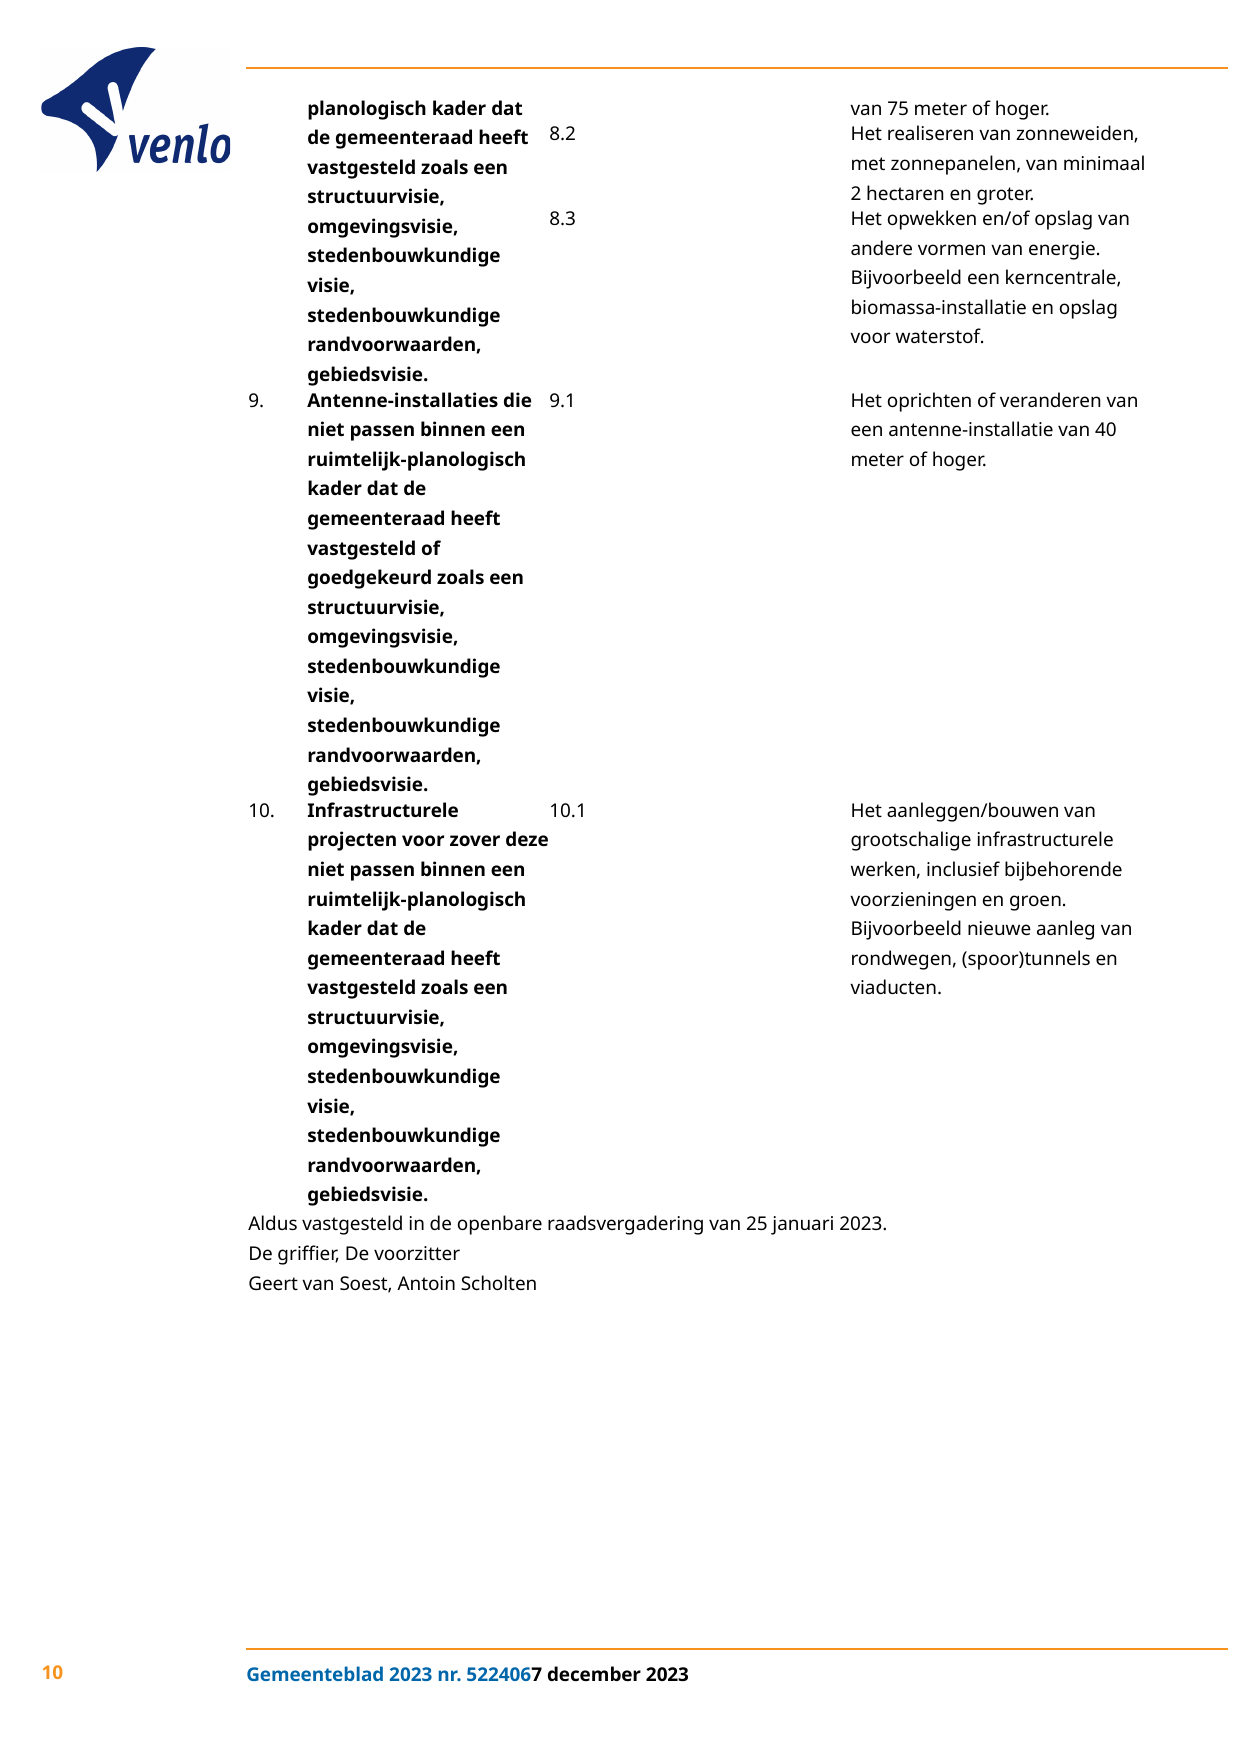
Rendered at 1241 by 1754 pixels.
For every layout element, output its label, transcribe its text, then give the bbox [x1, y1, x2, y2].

table_cell Antenne-installaties die niet passen binnen een ruimtelijk-planologisch kader dat de gemeenteraad heeft vastgesteld of goedgekeurd zoals een structuurvisie, omgevingsvisie, stedenbouwkundige visie, stedenbouwkundige randvoorwaarden, gebiedsvisie. [248, 387, 549, 797]
table_cell Het aanleggen/bouwen van grootschalige infrastructurele werken, inclusief bijbehorende voorzieningen en groen. Bijvoorbeeld nieuwe aanleg van rondwegen, (spoor)tunnels en viaducten. [850, 797, 1152, 1207]
table_cell 10.1 [549, 797, 850, 1207]
table_cell 9.1 [549, 387, 850, 797]
text Geert van Soest, Antoin Scholten [248, 1270, 1152, 1296]
table_cell Het oprichten of veranderen van een antenne-installatie van 40 meter of hoger. [850, 387, 1152, 797]
text Aldus vastgesteld in de openbare raadsvergadering van 25 januari 2023. [248, 1211, 1152, 1236]
table_cell [549, 95, 850, 121]
table_cell Het realiseren van zonneweiden, met zonnepanelen, van minimaal 2 hectaren en groter. [850, 121, 1152, 205]
picture [41, 47, 231, 172]
table_cell planologisch kader dat de gemeenteraad heeft vastgesteld zoals een structuurvisie, omgevingsvisie, stedenbouwkundige visie, stedenbouwkundige randvoorwaarden, gebiedsvisie. [248, 95, 549, 387]
table_cell 8.2 [549, 121, 850, 205]
table_cell 8.3 [549, 205, 850, 387]
text De griffier, De voorzitter [248, 1240, 1152, 1266]
table_cell van 75 meter of hoger. [850, 95, 1152, 121]
table_cell Infrastructurele projecten voor zover deze niet passen binnen een ruimtelijk-planologisch kader dat de gemeenteraad heeft vastgesteld zoals een structuurvisie, omgevingsvisie, stedenbouwkundige visie, stedenbouwkundige randvoorwaarden, gebiedsvisie. [248, 797, 549, 1207]
table_cell Het opwekken en/of opslag van andere vormen van energie. Bijvoorbeeld een kerncentrale, biomassa-installatie en opslag voor waterstof. [850, 205, 1152, 387]
